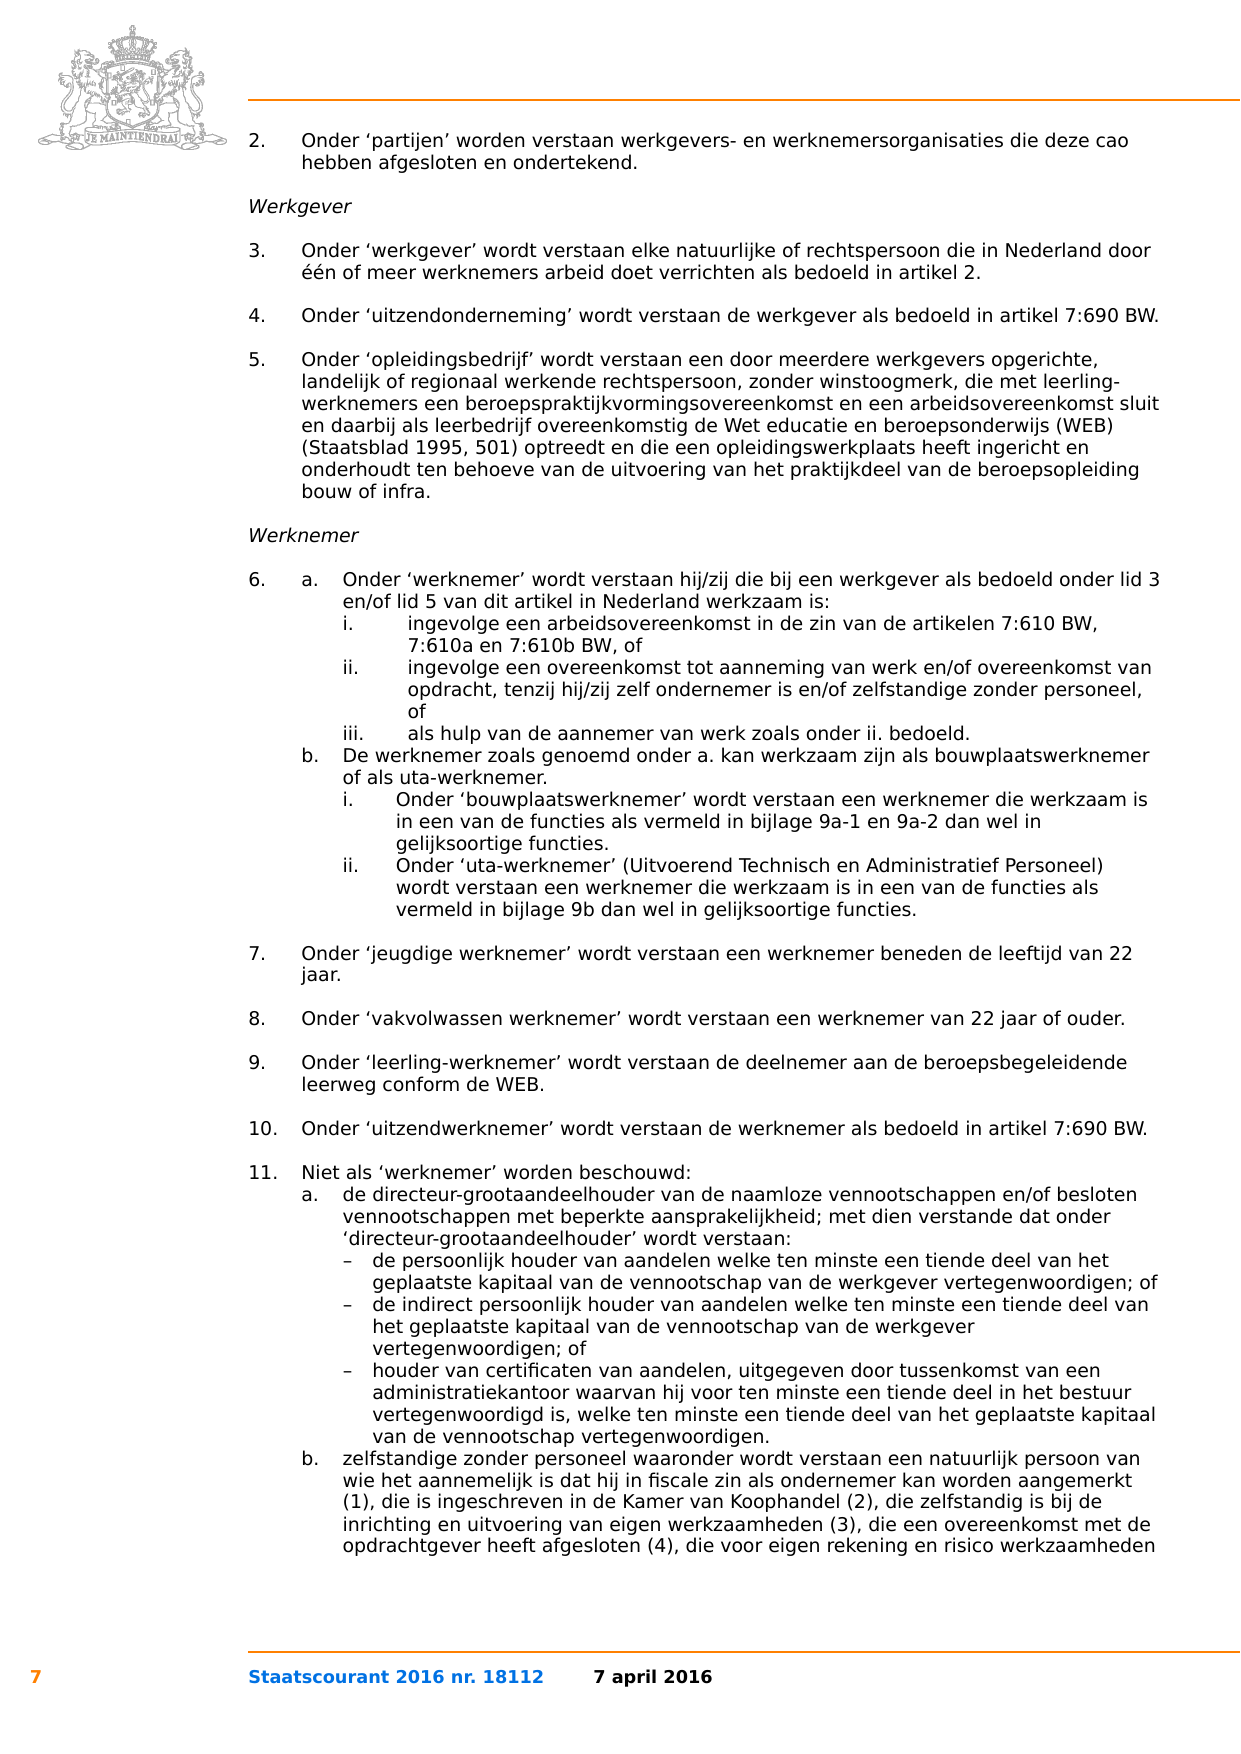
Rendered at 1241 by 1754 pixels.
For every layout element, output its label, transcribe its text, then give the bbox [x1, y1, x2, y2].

text 4. Onder ‘uitzendonderneming’ wordt verstaan de werkgever als bedoeld in artikel 7:690 BW. [248, 305, 1163, 327]
text a. de directeur-grootaandeelhouder van de naamloze vennootschappen en/of besloten vennootschappen met beperkte aansprakelijkheid; met dien verstande dat onder ‘directeur-grootaandeelhouder’ wordt verstaan: [301, 1184, 1163, 1250]
text 3. Onder ‘werkgever’ wordt verstaan elke natuurlijke of rechtspersoon die in Nederland door één of meer werknemers arbeid doet verrichten als bedoeld in artikel 2. [248, 239, 1163, 283]
text b. De werknemer zoals genoemd onder a. kan werkzaam zijn als bouwplaatswerknemer of als uta-werknemer. [301, 745, 1163, 789]
picture [38, 25, 227, 150]
text ii. ingevolge een overeenkomst tot aanneming van werk en/of overeenkomst van opdracht, tenzij hij/zij zelf ondernemer is en/of zelfstandige zonder personeel, of [342, 657, 1163, 723]
text 9. Onder ‘leerling-werknemer’ wordt verstaan de deelnemer aan de beroepsbegeleidende leerweg conform de WEB. [248, 1052, 1163, 1096]
text i. ingevolge een arbeidsovereenkomst in de zin van de artikelen 7:610 BW, 7:610a en 7:610b BW, of [342, 613, 1163, 657]
text 2. Onder ‘partijen’ worden verstaan werkgevers- en werknemersorganisaties die deze cao hebben afgesloten en ondertekend. [248, 130, 1163, 174]
text 8. Onder ‘vakvolwassen werknemer’ wordt verstaan een werknemer van 22 jaar of ouder. [248, 1008, 1163, 1030]
text 11. Niet als ‘werknemer’ worden beschouwd: [248, 1162, 1163, 1184]
text 10. Onder ‘uitzendwerknemer’ wordt verstaan de werknemer als bedoeld in artikel 7:690 BW. [248, 1118, 1163, 1140]
text b. zelfstandige zonder personeel waaronder wordt verstaan een natuurlijk persoon van wie het aannemelijk is dat hij in fiscale zin als ondernemer kan worden aangemerkt (1), die is ingeschreven in de Kamer van Koophandel (2), die zelfstandig is bij de inrichting en uitvoering van eigen werkzaamheden (3), die een overeenkomst met de opdrachtgever heeft afgesloten (4), die voor eigen rekening en risico werkzaamheden [301, 1447, 1163, 1557]
text – houder van certificaten van aandelen, uitgegeven door tussenkomst van een administratiekantoor waarvan hij voor ten minste een tiende deel in het bestuur vertegenwoordigd is, welke ten minste een tiende deel van het geplaatste kapitaal van de vennootschap vertegenwoordigen. [343, 1359, 1163, 1447]
text ii. Onder ‘uta-werknemer’ (Uitvoerend Technisch en Administratief Personeel) wordt verstaan een werknemer die werkzaam is in een van de functies als vermeld in bijlage 9b dan wel in gelijksoortige functies. [342, 854, 1163, 921]
subtitle Werkgever [248, 196, 1163, 218]
text i. Onder ‘bouwplaatswerknemer’ wordt verstaan een werknemer die werkzaam is in een van de functies als vermeld in bijlage 9a-1 en 9a-2 dan wel in gelijksoortige functies. [342, 789, 1163, 854]
text – de persoonlijk houder van aandelen welke ten minste een tiende deel van het geplaatste kapitaal van de vennootschap van de werkgever vertegenwoordigen; of [343, 1250, 1163, 1294]
text – de indirect persoonlijk houder van aandelen welke ten minste een tiende deel van het geplaatste kapitaal van de vennootschap van de werkgever vertegenwoordigen; of [343, 1294, 1163, 1359]
text iii. als hulp van de aannemer van werk zoals onder ii. bedoeld. [342, 723, 1163, 745]
subtitle Werknemer [248, 525, 1163, 547]
text 6. a. Onder ‘werknemer’ wordt verstaan hij/zij die bij een werkgever als bedoeld onder lid 3 en/of lid 5 van dit artikel in Nederland werkzaam is: [248, 569, 1163, 613]
text 7. Onder ‘jeugdige werknemer’ wordt verstaan een werknemer beneden de leeftijd van 22 jaar. [248, 942, 1163, 986]
text 5. Onder ‘opleidingsbedrijf’ wordt verstaan een door meerdere werkgevers opgerichte, landelijk of regionaal werkende rechtspersoon, zonder winstoogmerk, die met leerling-werknemers een beroepspraktijkvormingsovereenkomst en een arbeidsovereenkomst sluit en daarbij als leerbedrijf overeenkomstig de Wet educatie en beroepsonderwijs (WEB) (Staatsblad 1995, 501) optreedt en die een opleidingswerkplaats heeft ingericht en onderhoudt ten behoeve van de uitvoering van het praktijkdeel van de beroepsopleiding bouw of infra. [248, 349, 1163, 503]
